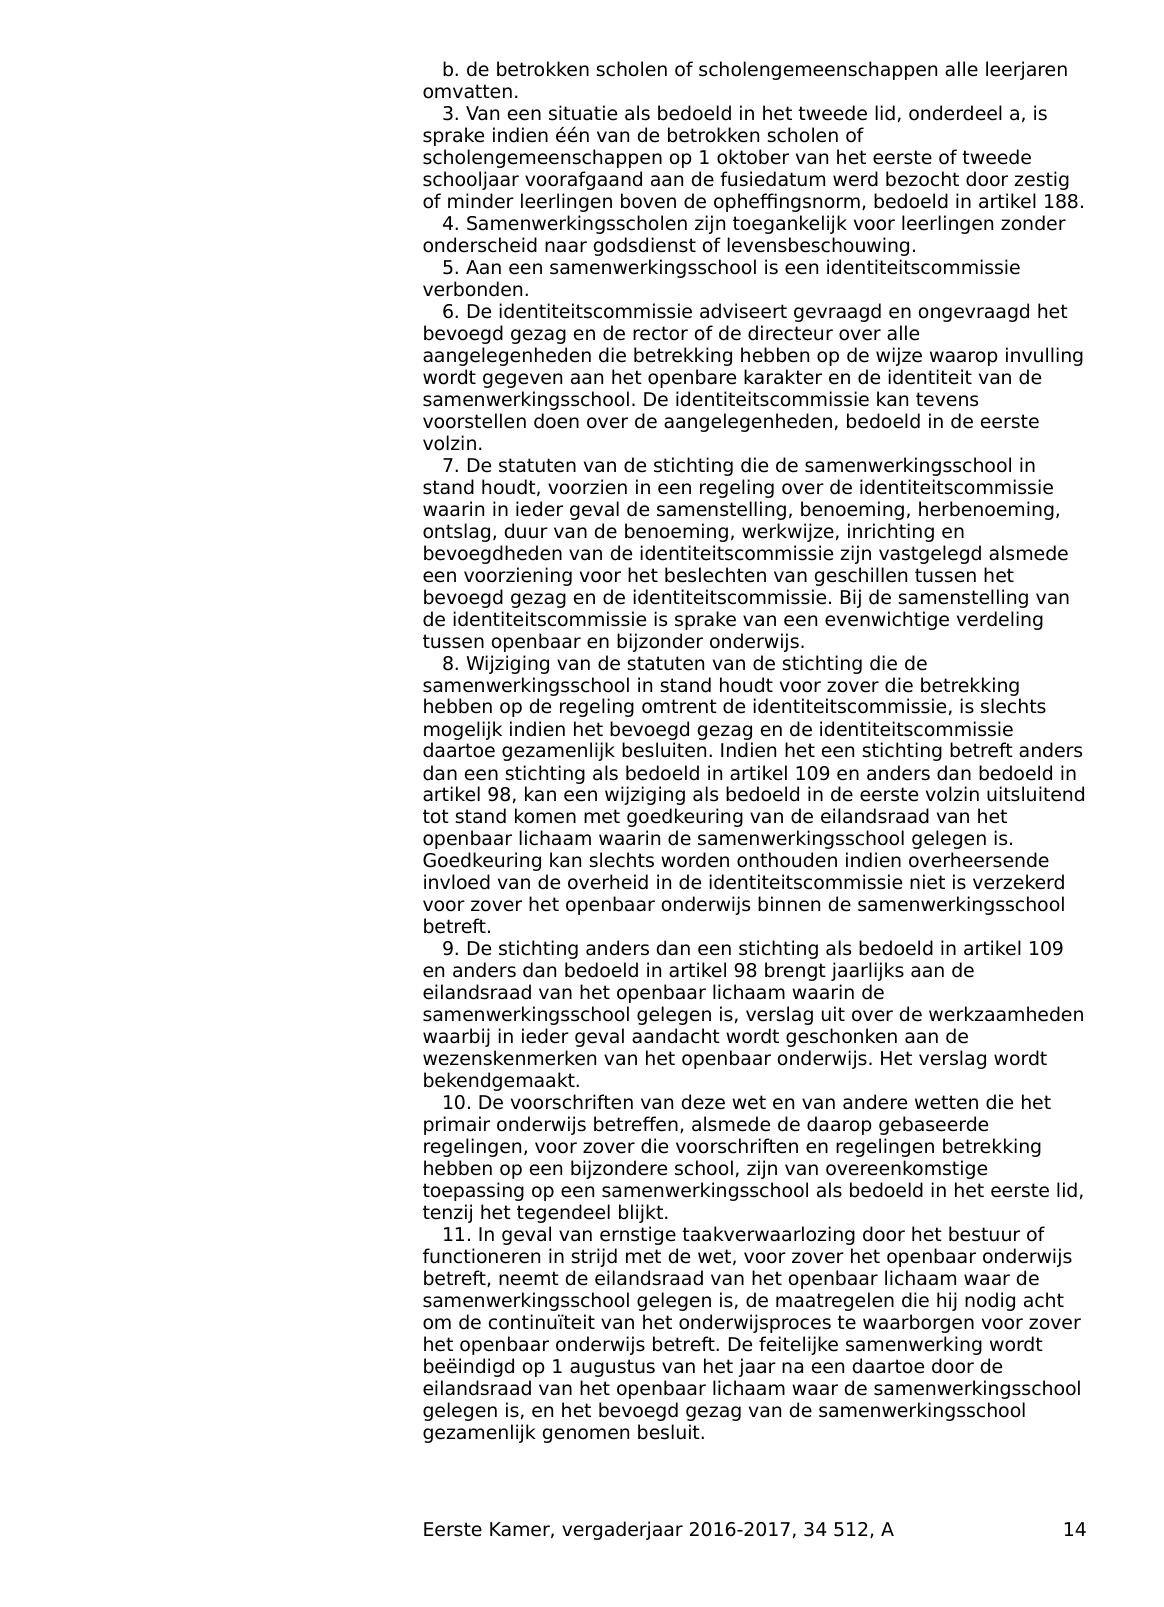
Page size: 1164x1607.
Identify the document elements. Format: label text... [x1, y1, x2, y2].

text 4. Samenwerkingsscholen zijn toegankelijk voor leerlingen zonder onderscheid naar godsdienst of levensbeschouwing. [422, 213, 1087, 257]
text 3. Van een situatie als bedoeld in het tweede lid, onderdeel a, is sprake indien één van de betrokken scholen of scholengemeenschappen op 1 oktober van het eerste of tweede schooljaar voorafgaand aan de fusiedatum werd bezocht door zestig of minder leerlingen boven de opheffingsnorm, bedoeld in artikel 188. [422, 103, 1087, 213]
text 9. De stichting anders dan een stichting als bedoeld in artikel 109 en anders dan bedoeld in artikel 98 brengt jaarlijks aan de eilandsraad van het openbaar lichaam waarin de samenwerkingsschool gelegen is, verslag uit over de werkzaamheden waarbij in ieder geval aandacht wordt geschonken aan de wezenskenmerken van het openbaar onderwijs. Het verslag wordt bekendgemaakt. [422, 938, 1087, 1092]
text 5. Aan een samenwerkingsschool is een identiteitscommissie verbonden. [422, 257, 1087, 301]
text 11. In geval van ernstige taakverwaarlozing door het bestuur of functioneren in strijd met de wet, voor zover het openbaar onderwijs betreft, neemt de eilandsraad van het openbaar lichaam waar de samenwerkingsschool gelegen is, de maatregelen die hij nodig acht om de continuïteit van het onderwijsproces te waarborgen voor zover het openbaar onderwijs betreft. De feitelijke samenwerking wordt beëindigd op 1 augustus van het jaar na een daartoe door de eilandsraad van het openbaar lichaam waar de samenwerkingsschool gelegen is, en het bevoegd gezag van de samenwerkingsschool gezamenlijk genomen besluit. [422, 1224, 1087, 1444]
text 8. Wijziging van de statuten van de stichting die de samenwerkingsschool in stand houdt voor zover die betrekking hebben op de regeling omtrent de identiteitscommissie, is slechts mogelijk indien het bevoegd gezag en de identiteitscommissie daartoe gezamenlijk besluiten. Indien het een stichting betreft anders dan een stichting als bedoeld in artikel 109 en anders dan bedoeld in artikel 98, kan een wijziging als bedoeld in de eerste volzin uitsluitend tot stand komen met goedkeuring van de eilandsraad van het openbaar lichaam waarin de samenwerkingsschool gelegen is. Goedkeuring kan slechts worden onthouden indien overheersende invloed van de overheid in de identiteitscommissie niet is verzekerd voor zover het openbaar onderwijs binnen de samenwerkingsschool betreft. [422, 652, 1087, 938]
text b. de betrokken scholen of scholengemeenschappen alle leerjaren omvatten. [422, 59, 1087, 103]
text 7. De statuten van de stichting die de samenwerkingsschool in stand houdt, voorzien in een regeling over de identiteitscommissie waarin in ieder geval de samenstelling, benoeming, herbenoeming, ontslag, duur van de benoeming, werkwijze, inrichting en bevoegdheden van de identiteitscommissie zijn vastgelegd alsmede een voorziening voor het beslechten van geschillen tussen het bevoegd gezag en de identiteitscommissie. Bij de samenstelling van de identiteitscommissie is sprake van een evenwichtige verdeling tussen openbaar en bijzonder onderwijs. [422, 455, 1087, 652]
text 10. De voorschriften van deze wet en van andere wetten die het primair onderwijs betreffen, alsmede de daarop gebaseerde regelingen, voor zover die voorschriften en regelingen betrekking hebben op een bijzondere school, zijn van overeenkomstige toepassing op een samenwerkingsschool als bedoeld in het eerste lid, tenzij het tegendeel blijkt. [422, 1092, 1087, 1224]
text 6. De identiteitscommissie adviseert gevraagd en ongevraagd het bevoegd gezag en de rector of de directeur over alle aangelegenheden die betrekking hebben op de wijze waarop invulling wordt gegeven aan het openbare karakter en de identiteit van de samenwerkingsschool. De identiteitscommissie kan tevens voorstellen doen over de aangelegenheden, bedoeld in de eerste volzin. [422, 301, 1087, 455]
